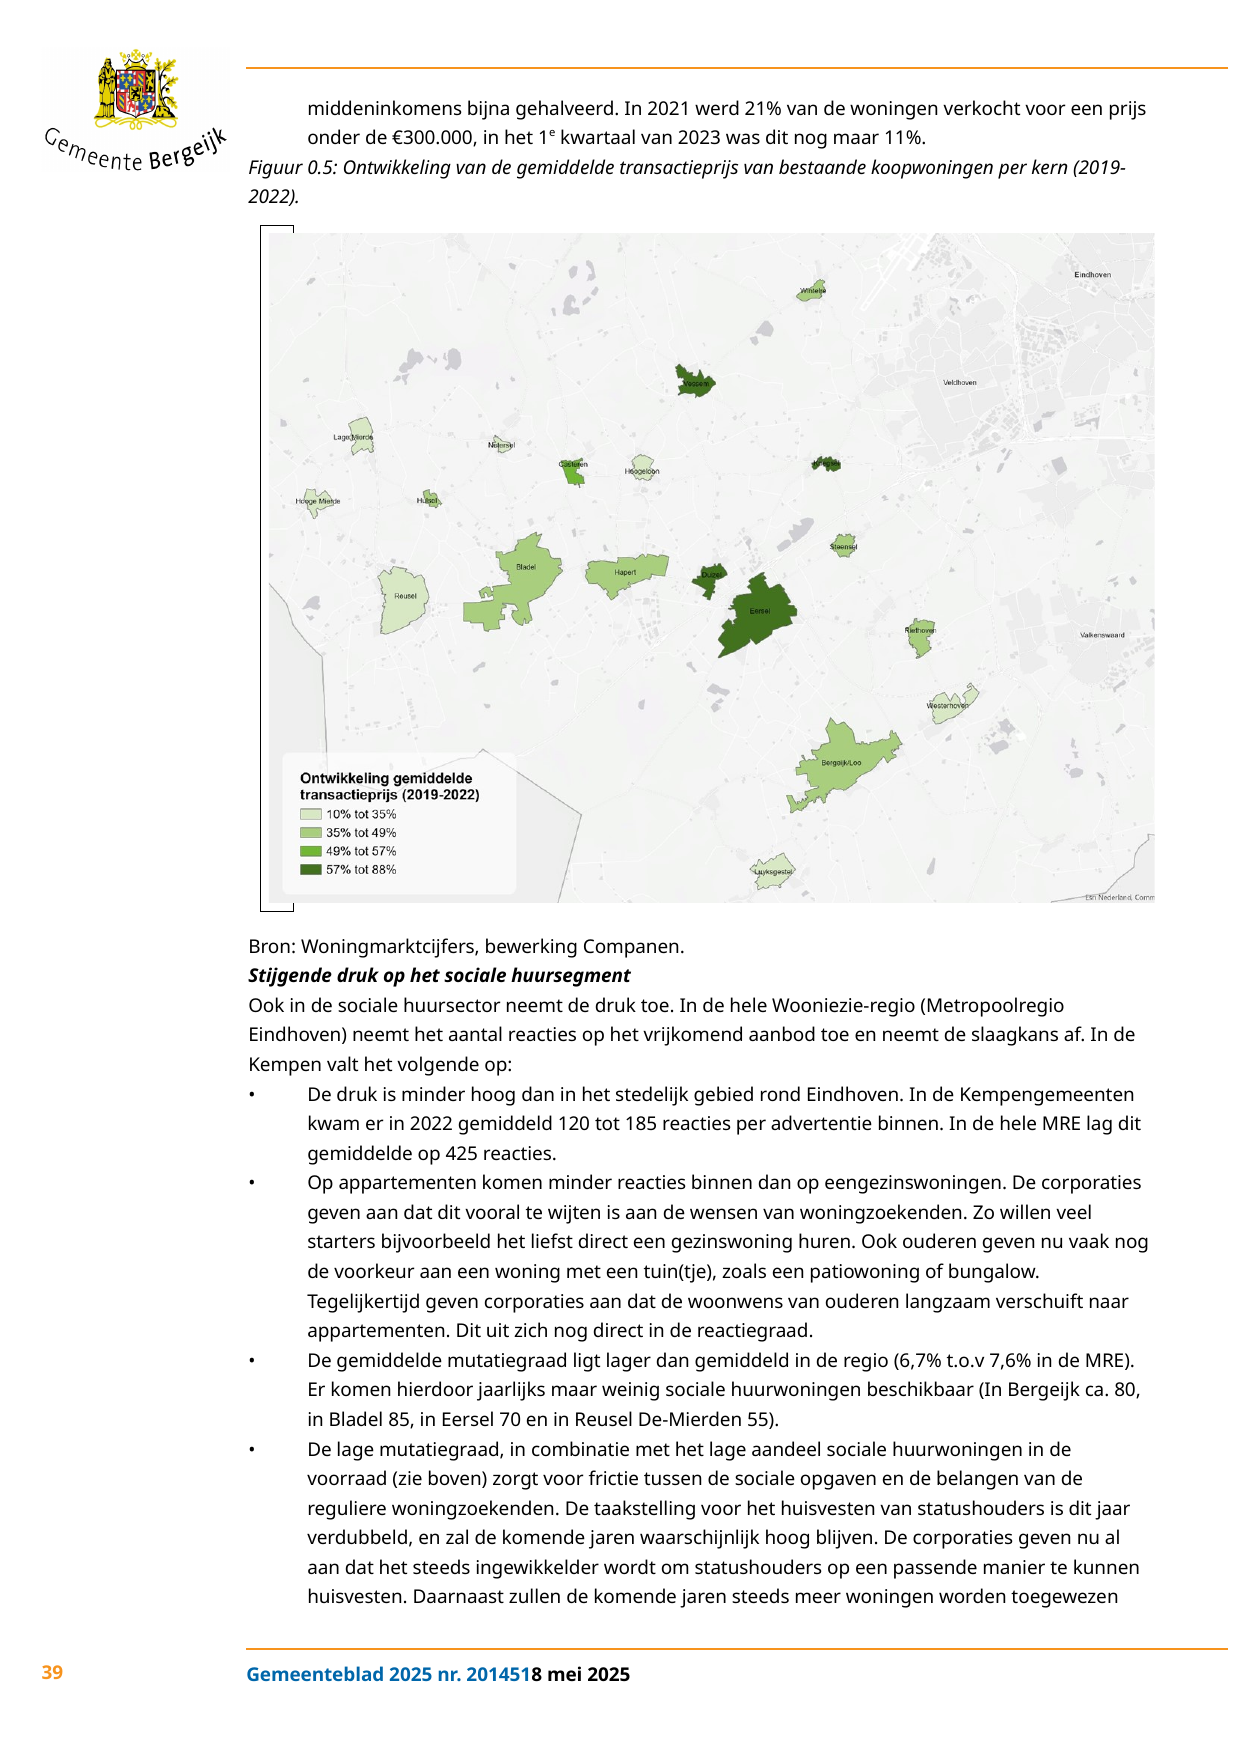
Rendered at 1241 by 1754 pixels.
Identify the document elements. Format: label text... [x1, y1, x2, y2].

list De gemiddelde mutatiegraad ligt lager dan gemiddeld in de regio (6,7% t.o.v 7,6% in de MRE). Er komen hierdoor jaarlijks maar weinig sociale huurwoningen beschikbaar (In Bergeijk ca. 80, in Bladel 85, in Eersel 70 en in Reusel De-Mierden 55). [248, 1347, 1152, 1432]
text Figuur 0.5: Ontwikkeling van de gemiddelde transactieprijs van bestaande koopwoningen per kern (2019-2022). [248, 154, 1152, 209]
list De druk is minder hoog dan in het stedelijk gebied rond Eindhoven. In de Kempengemeenten kwam er in 2022 gemiddeld 120 tot 185 reacties per advertentie binnen. In de hele MRE lag dit gemiddelde op 425 reacties. [248, 1081, 1152, 1166]
list De lage mutatiegraad, in combinatie met het lage aandeel sociale huurwoningen in de voorraad (zie boven) zorgt voor frictie tussen de sociale opgaven en de belangen van de reguliere woningzoekenden. De taakstelling voor het huisvesten van statushouders is dit jaar verdubbeld, en zal de komende jaren waarschijnlijk hoog blijven. De corporaties geven nu al aan dat het steeds ingewikkelder wordt om statushouders op een passende manier te kunnen huisvesten. Daarnaast zullen de komende jaren steeds meer woningen worden toegewezen [248, 1436, 1152, 1609]
list middeninkomens bijna gehalveerd. In 2021 werd 21% van de woningen verkocht voor een prijs onder de €300.000, in het 1e kwartaal van 2023 was dit nog maar 11%. [248, 95, 1152, 150]
text Bron: Woningmarktcijfers, bewerking Companen. [248, 933, 1152, 958]
text Stijgende druk op het sociale huursegment [248, 962, 1152, 988]
picture [41, 47, 231, 172]
list Op appartementen komen minder reacties binnen dan op eengezinswoningen. De corporaties geven aan dat dit vooral te wijten is aan de wensen van woningzoekenden. Zo willen veel starters bijvoorbeeld het liefst direct een gezinswoning huren. Ook ouderen geven nu vaak nog de voorkeur aan een woning met een tuin(tje), zoals een patiowoning of bungalow. Tegelijkertijd geven corporaties aan dat de woonwens van ouderen langzaam verschuift naar appartementen. Dit uit zich nog direct in de reactiegraad. [248, 1169, 1152, 1343]
picture [268, 233, 1155, 903]
text Ook in de sociale huursector neemt de druk toe. In de hele Wooniezie-regio (Metropoolregio Eindhoven) neemt het aantal reacties op het vrijkomend aanbod toe en neemt de slaagkans af. In de Kempen valt het volgende op: [248, 992, 1152, 1077]
